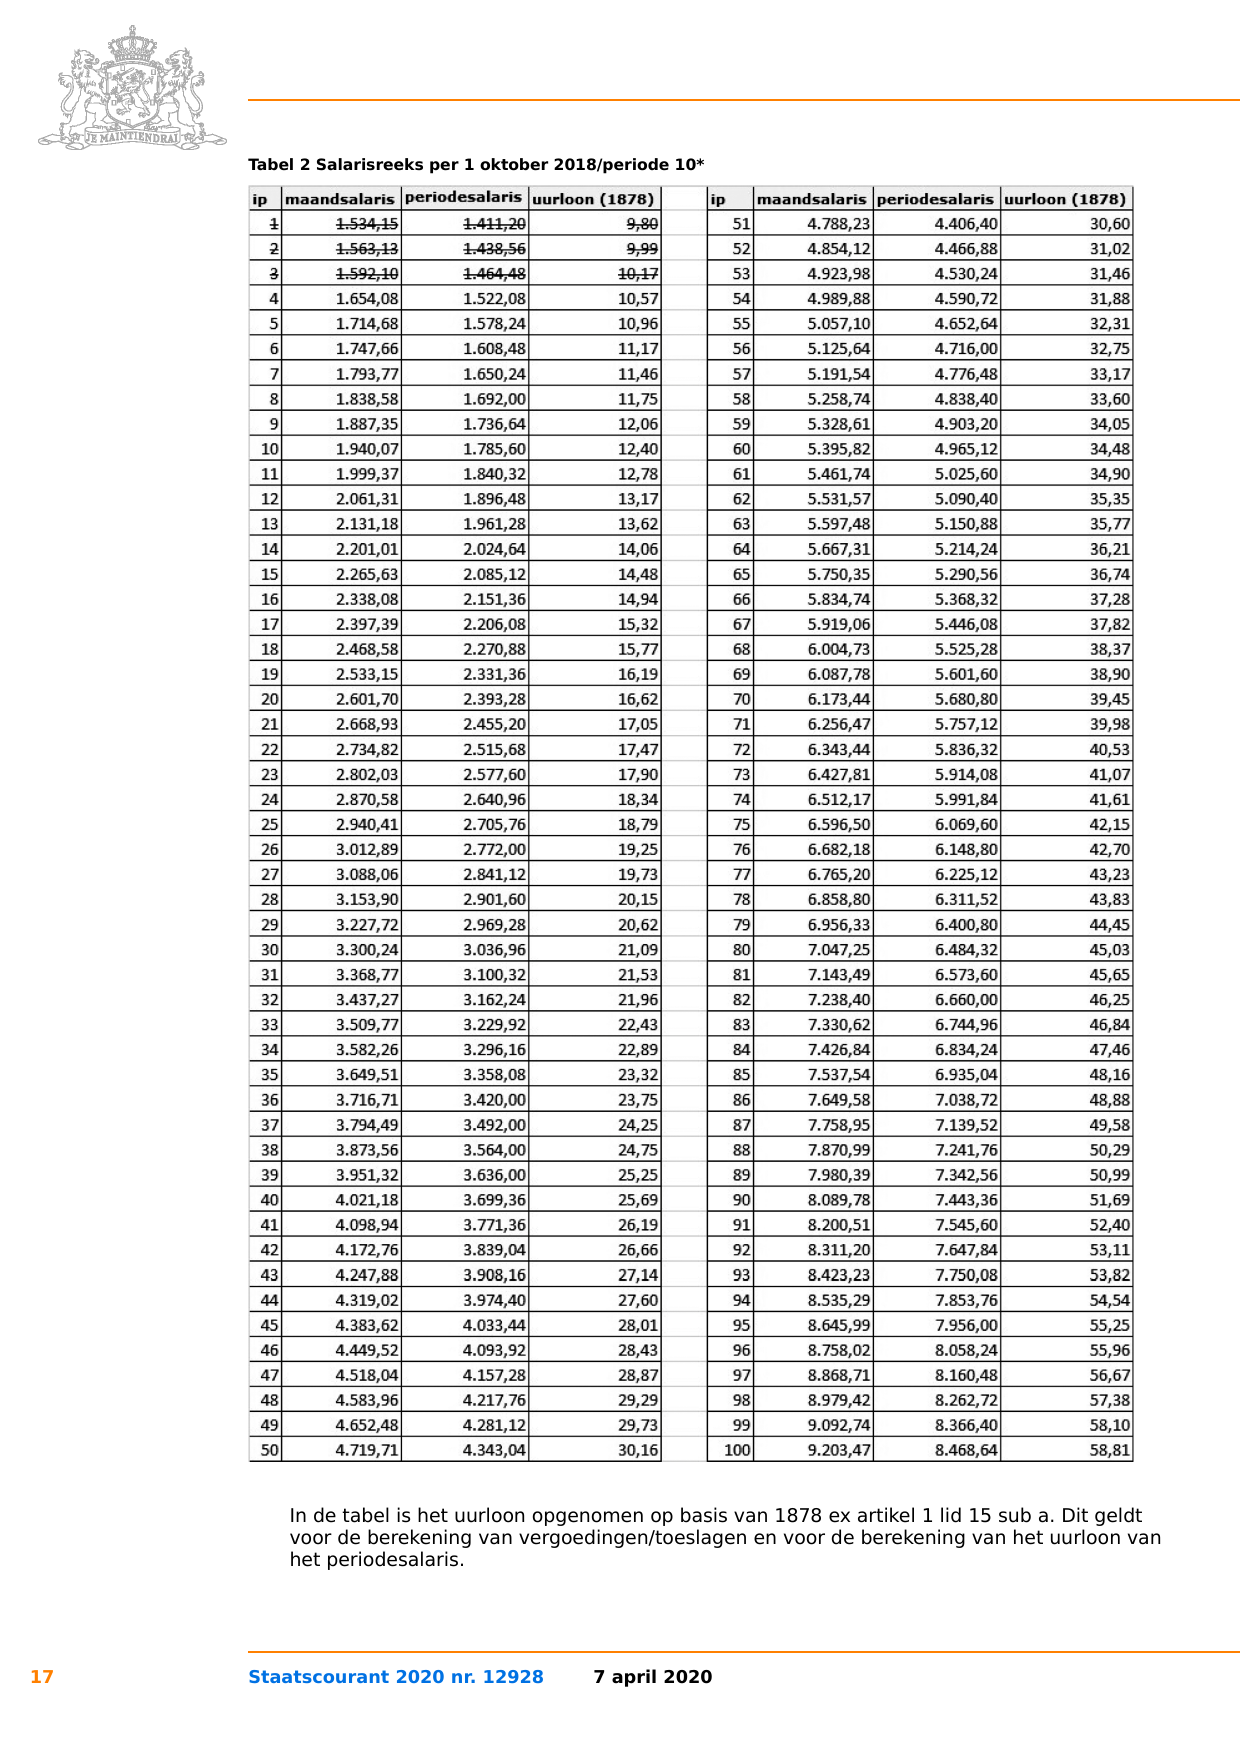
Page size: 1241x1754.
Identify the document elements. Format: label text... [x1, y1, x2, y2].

text In de tabel is het uurloon opgenomen op basis van 1878 ex artikel 1 lid 15 sub a. Dit geldt voor de berekening van vergoedingen/toeslagen en voor de berekening van het uurloon van het periodesalaris. [289, 1505, 1163, 1571]
picture [38, 25, 227, 150]
text Tabel 2 Salarisreeks per 1 oktober 2018/periode 10* [248, 156, 1134, 174]
picture [248, 185, 1134, 1462]
